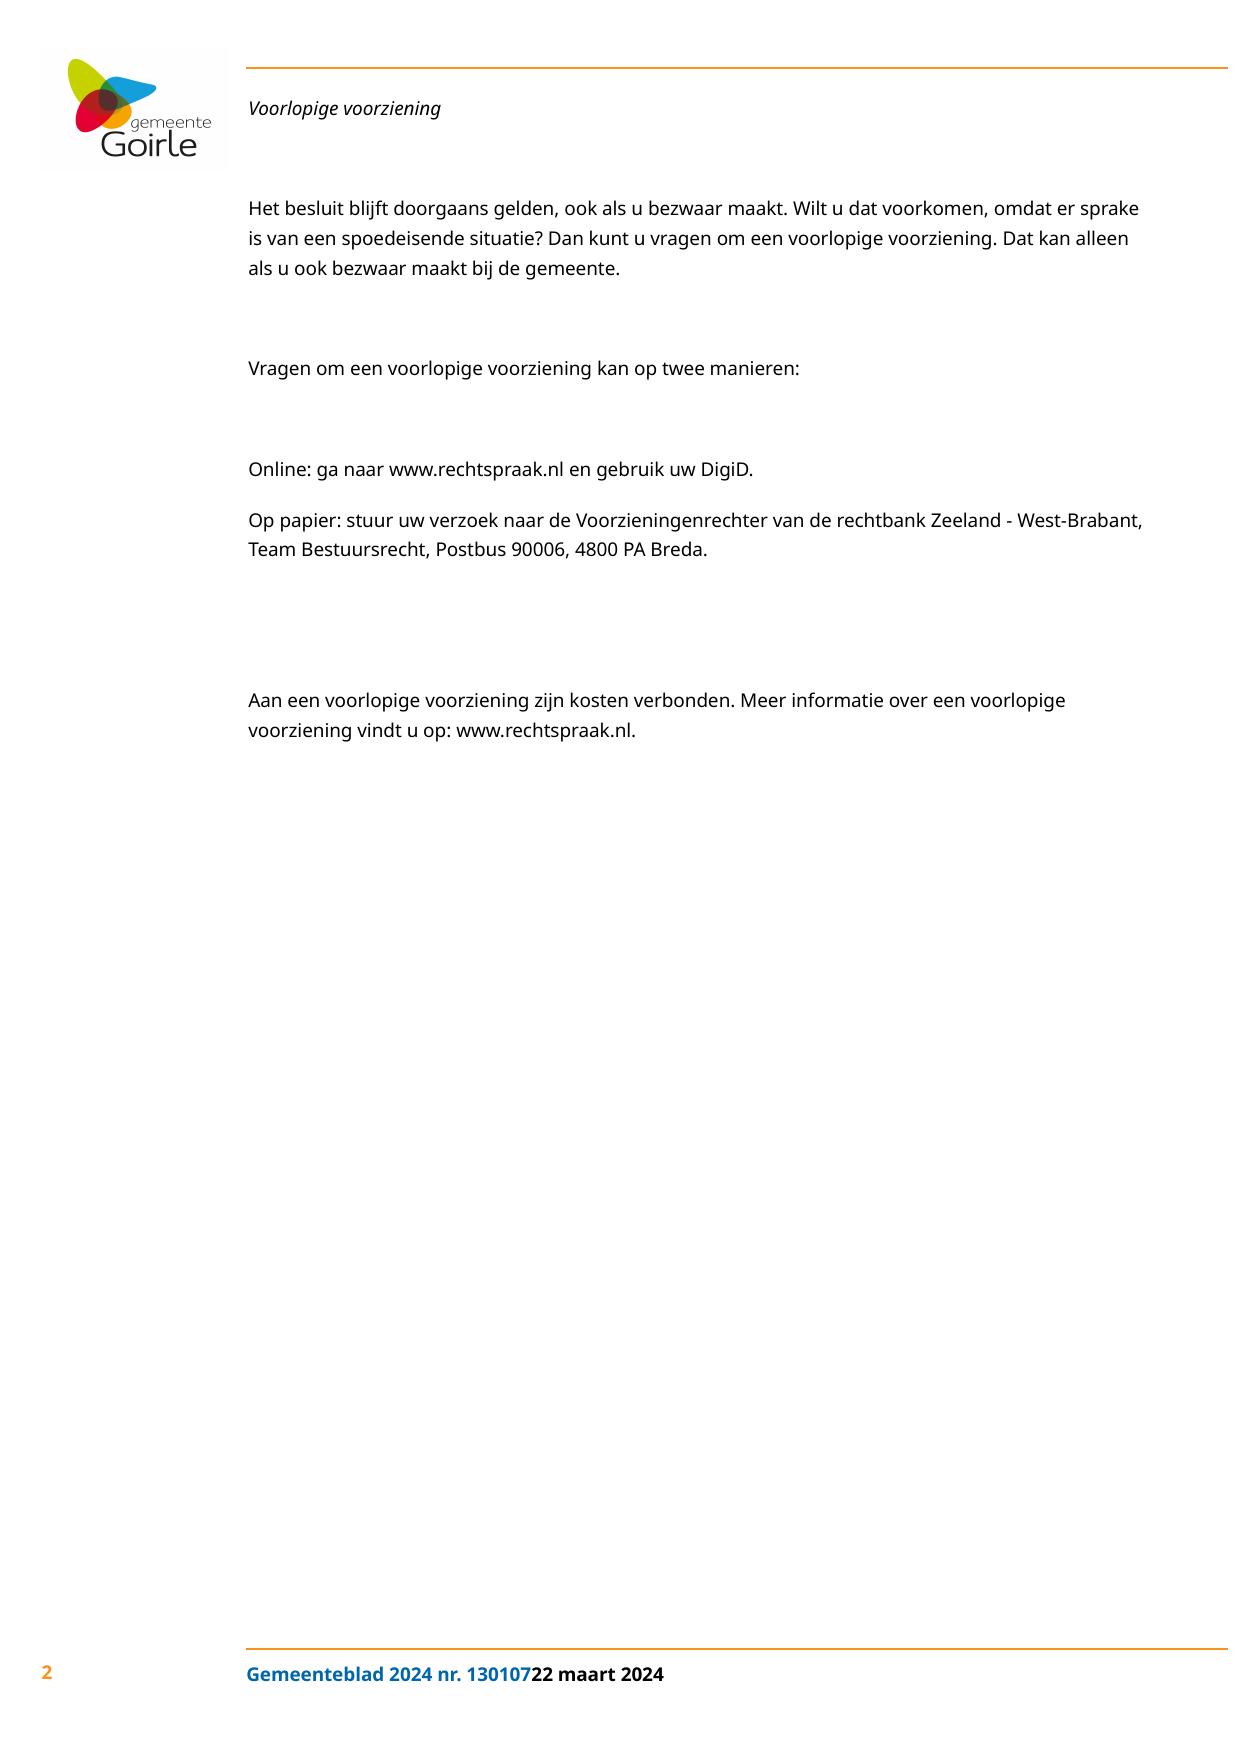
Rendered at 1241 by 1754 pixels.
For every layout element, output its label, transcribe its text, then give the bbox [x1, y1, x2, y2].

text Op papier: stuur uw verzoek naar de Voorzieningenrechter van de rechtbank Zeeland - West-Brabant, Team Bestuursrecht, Postbus 90006, 4800 PA Breda. [248, 507, 1152, 562]
text Het besluit blijft doorgaans gelden, ook als u bezwaar maakt. Wilt u dat voorkomen, omdat er sprake is van een spoedeisende situatie? Dan kunt u vragen om een voorlopige voorziening. Dat kan alleen als u ook bezwaar maakt bij de gemeente. [248, 196, 1152, 281]
text Voorlopige voorziening [248, 95, 1152, 121]
picture [41, 47, 231, 172]
text Aan een voorlopige voorziening zijn kosten verbonden. Meer informatie over een voorlopige voorziening vindt u op: www.rechtspraak.nl. [248, 688, 1152, 743]
text Online: ga naar www.rechtspraak.nl en gebruik uw DigiD. [248, 456, 1152, 482]
text Vragen om een voorlopige voorziening kan op twee manieren: [248, 356, 1152, 381]
